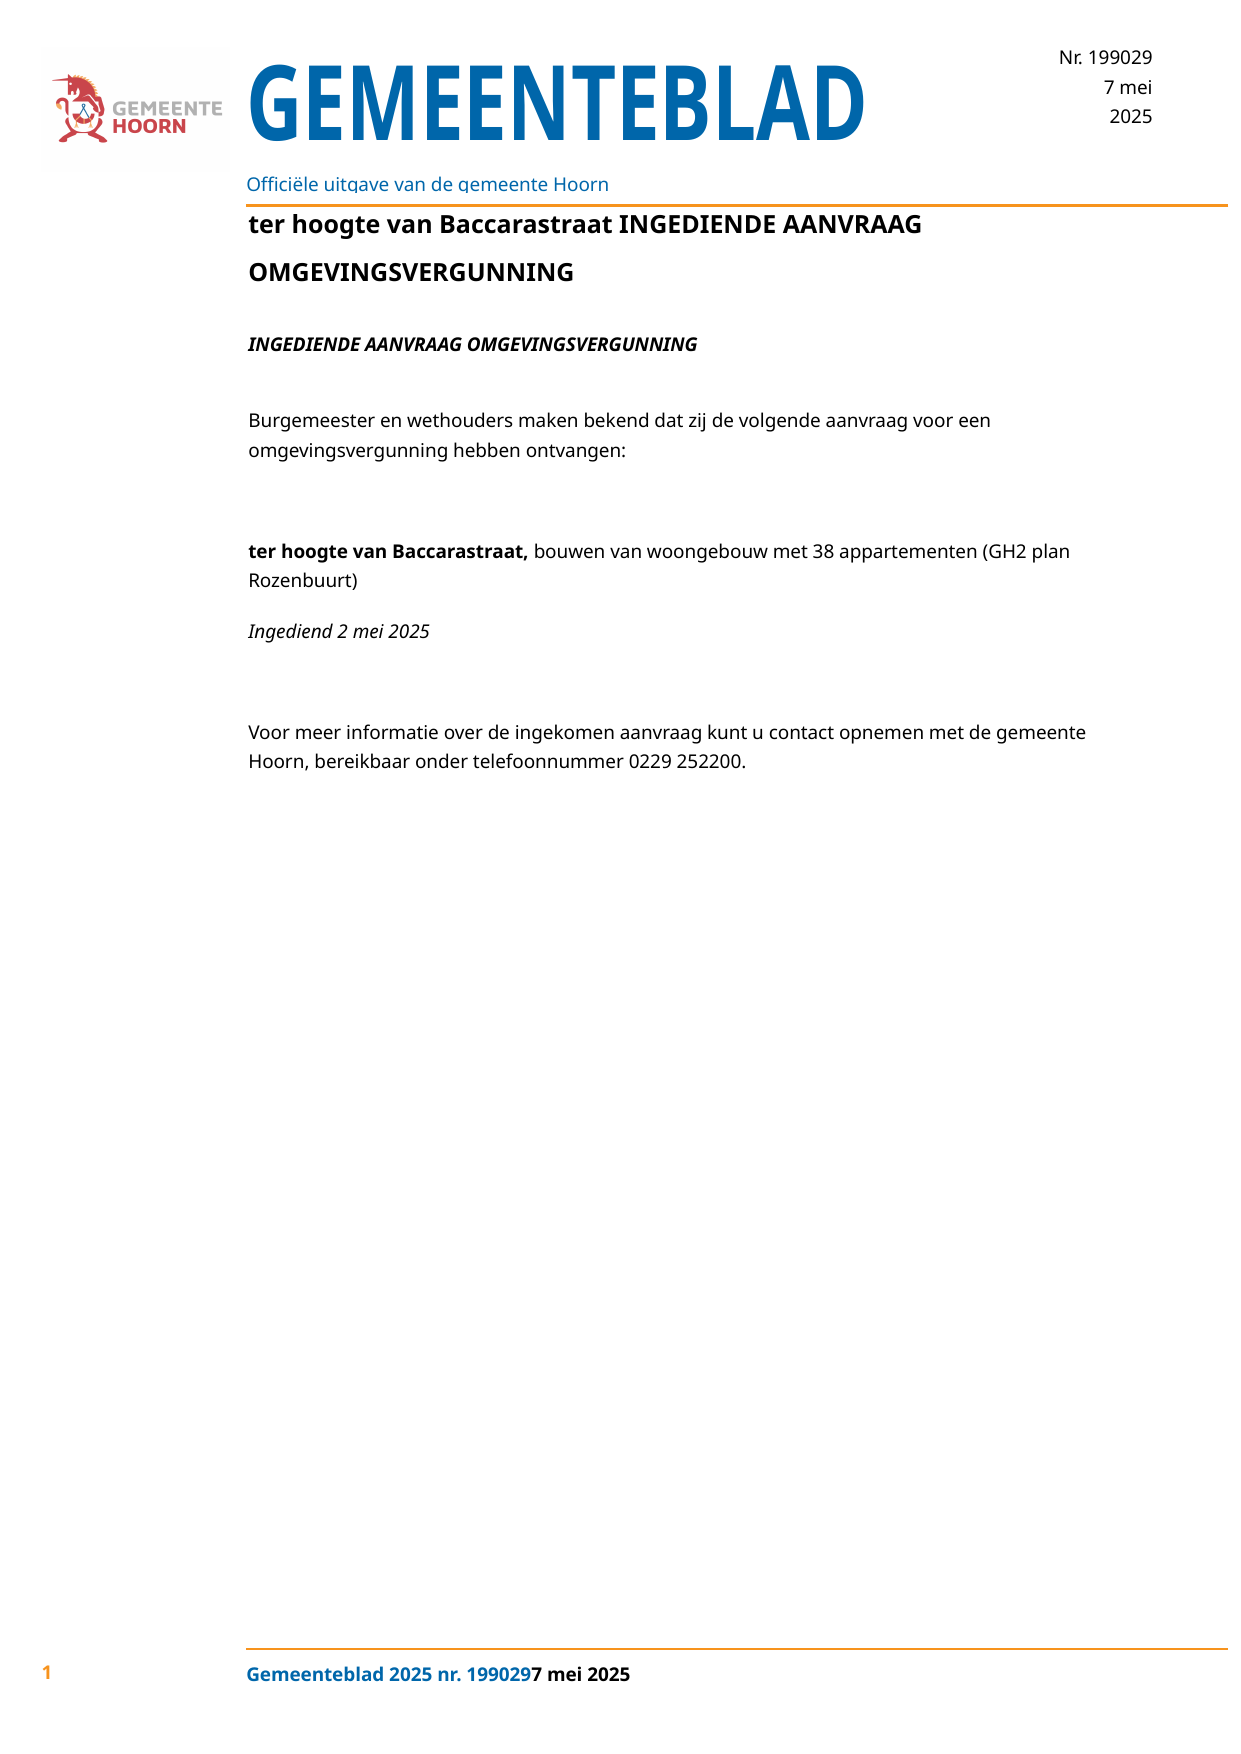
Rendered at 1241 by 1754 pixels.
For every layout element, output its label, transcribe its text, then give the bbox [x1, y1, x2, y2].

text ter hoogte van Baccarastraat, bouwen van woongebouw met 38 appartementen (GH2 plan Rozenbuurt) [248, 538, 1152, 593]
picture [41, 47, 231, 172]
text INGEDIENDE AANVRAAG OMGEVINGSVERGUNNING [248, 331, 1152, 357]
text Voor meer informatie over de ingekomen aanvraag kunt u contact opnemen met de gemeente Hoorn, bereikbaar onder telefoonnummer 0229 252200. [248, 719, 1152, 774]
text ter hoogte van Baccarastraat INGEDIENDE AANVRAAG OMGEVINGSVERGUNNING [248, 207, 1152, 288]
text Ingediend 2 mei 2025 [248, 618, 1152, 644]
text Burgemeester en wethouders maken bekend dat zij de volgende aanvraag voor een omgevingsvergunning hebben ontvangen: [248, 408, 1152, 463]
